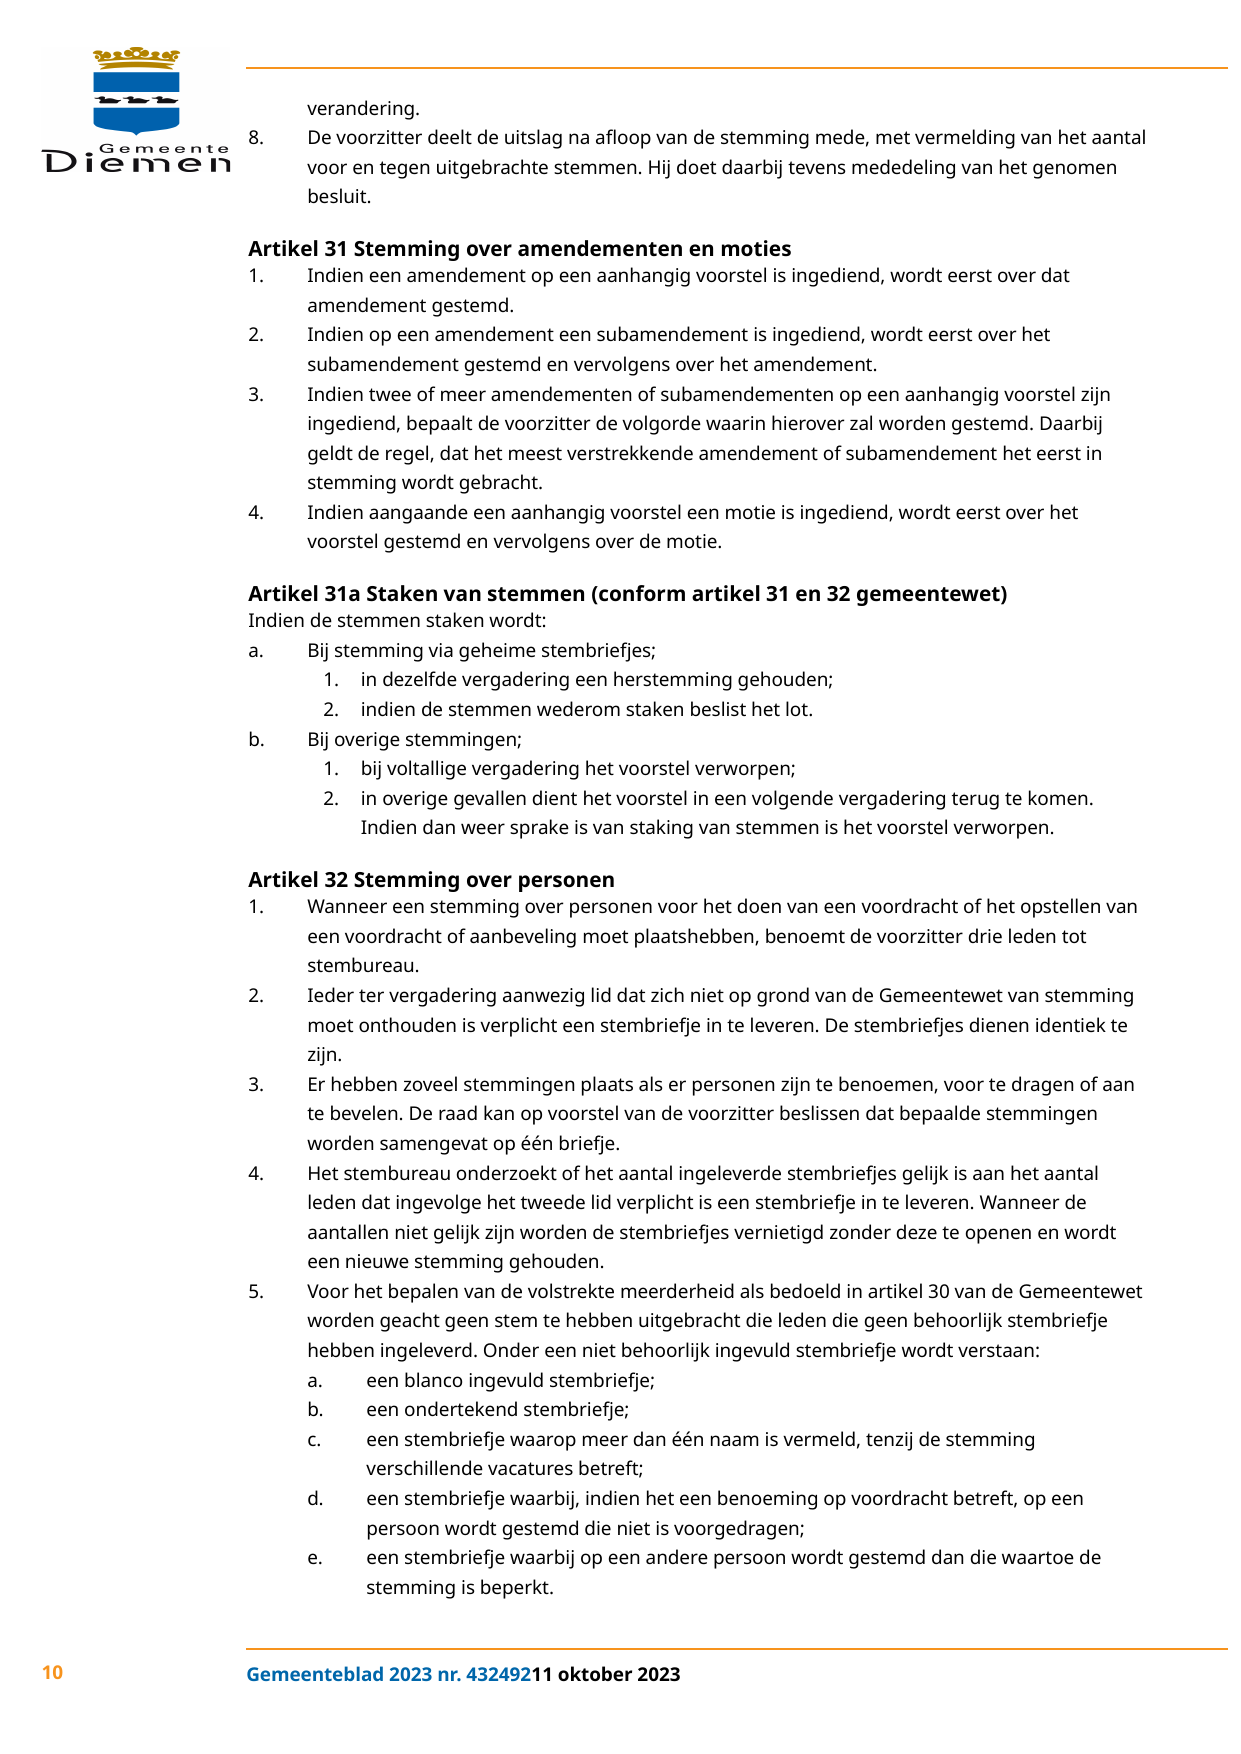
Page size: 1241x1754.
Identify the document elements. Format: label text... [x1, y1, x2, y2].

list Er hebben zoveel stemmingen plaats als er personen zijn te benoemen, voor te dragen of aan te bevelen. De raad kan op voorstel van de voorzitter beslissen dat bepaalde stemmingen worden samengevat op één briefje. [248, 1071, 1152, 1156]
list een blanco ingevuld stembriefje; [307, 1367, 1152, 1392]
list Indien een amendement op een aanhangig voorstel is ingediend, wordt eerst over dat amendement gestemd. [248, 262, 1152, 318]
picture [41, 47, 231, 172]
text Indien de stemmen staken wordt: [248, 607, 1152, 633]
list in dezelfde vergadering een herstemming gehouden; [323, 667, 1152, 692]
list bij voltallige vergadering het voorstel verworpen; [323, 755, 1152, 781]
list verandering. [248, 95, 1152, 121]
list Bij stemming via geheime stembriefjes; [248, 637, 1152, 663]
list Indien aangaande een aanhangig voorstel een motie is ingediend, wordt eerst over het voorstel gestemd en vervolgens over de motie. [248, 499, 1152, 554]
list in overige gevallen dient het voorstel in een volgende vergadering terug te komen. Indien dan weer sprake is van staking van stemmen is het voorstel verworpen. [323, 785, 1152, 840]
list Wanneer een stemming over personen voor het doen van een voordracht of het opstellen van een voordracht of aanbeveling moet plaatshebben, benoemt de voorzitter drie leden tot stembureau. [248, 893, 1152, 978]
list een stembriefje waarbij op een andere persoon wordt gestemd dan die waartoe de stemming is beperkt. [307, 1544, 1152, 1599]
text Artikel 32 Stemming over personen [248, 865, 1152, 893]
list Het stembureau onderzoekt of het aantal ingeleverde stembriefjes gelijk is aan het aantal leden dat ingevolge het tweede lid verplicht is een stembriefje in te leveren. Wanneer de aantallen niet gelijk zijn worden de stembriefjes vernietigd zonder deze te openen en wordt een nieuwe stemming gehouden. [248, 1160, 1152, 1274]
list Indien op een amendement een subamendement is ingediend, wordt eerst over het subamendement gestemd en vervolgens over het amendement. [248, 322, 1152, 377]
list Indien twee of meer amendementen of subamendementen op een aanhangig voorstel zijn ingediend, bepaalt de voorzitter de volgorde waarin hierover zal worden gestemd. Daarbij geldt de regel, dat het meest verstrekkende amendement of subamendement het eerst in stemming wordt gebracht. [248, 381, 1152, 495]
list De voorzitter deelt de uitslag na afloop van de stemming mede, met vermelding van het aantal voor en tegen uitgebrachte stemmen. Hij doet daarbij tevens mededeling van het genomen besluit. [248, 124, 1152, 209]
list een stembriefje waarbij, indien het een benoeming op voordracht betreft, op een persoon wordt gestemd die niet is voorgedragen; [307, 1485, 1152, 1540]
text Artikel 31 Stemming over amendementen en moties [248, 234, 1152, 262]
list indien de stemmen wederom staken beslist het lot. [323, 696, 1152, 722]
list een ondertekend stembriefje; [307, 1396, 1152, 1422]
text Artikel 31a Staken van stemmen (conform artikel 31 en 32 gemeentewet) [248, 579, 1152, 607]
list Ieder ter vergadering aanwezig lid dat zich niet op grond van de Gemeentewet van stemming moet onthouden is verplicht een stembriefje in te leveren. De stembriefjes dienen identiek te zijn. [248, 982, 1152, 1067]
list Bij overige stemmingen; [248, 726, 1152, 752]
list Voor het bepalen van de volstrekte meerderheid als bedoeld in artikel 30 van de Gemeentewet worden geacht geen stem te hebben uitgebracht die leden die geen behoorlijk stembriefje hebben ingeleverd. Onder een niet behoorlijk ingevuld stembriefje wordt verstaan: [248, 1278, 1152, 1363]
list een stembriefje waarop meer dan één naam is vermeld, tenzij de stemming verschillende vacatures betreft; [307, 1426, 1152, 1481]
